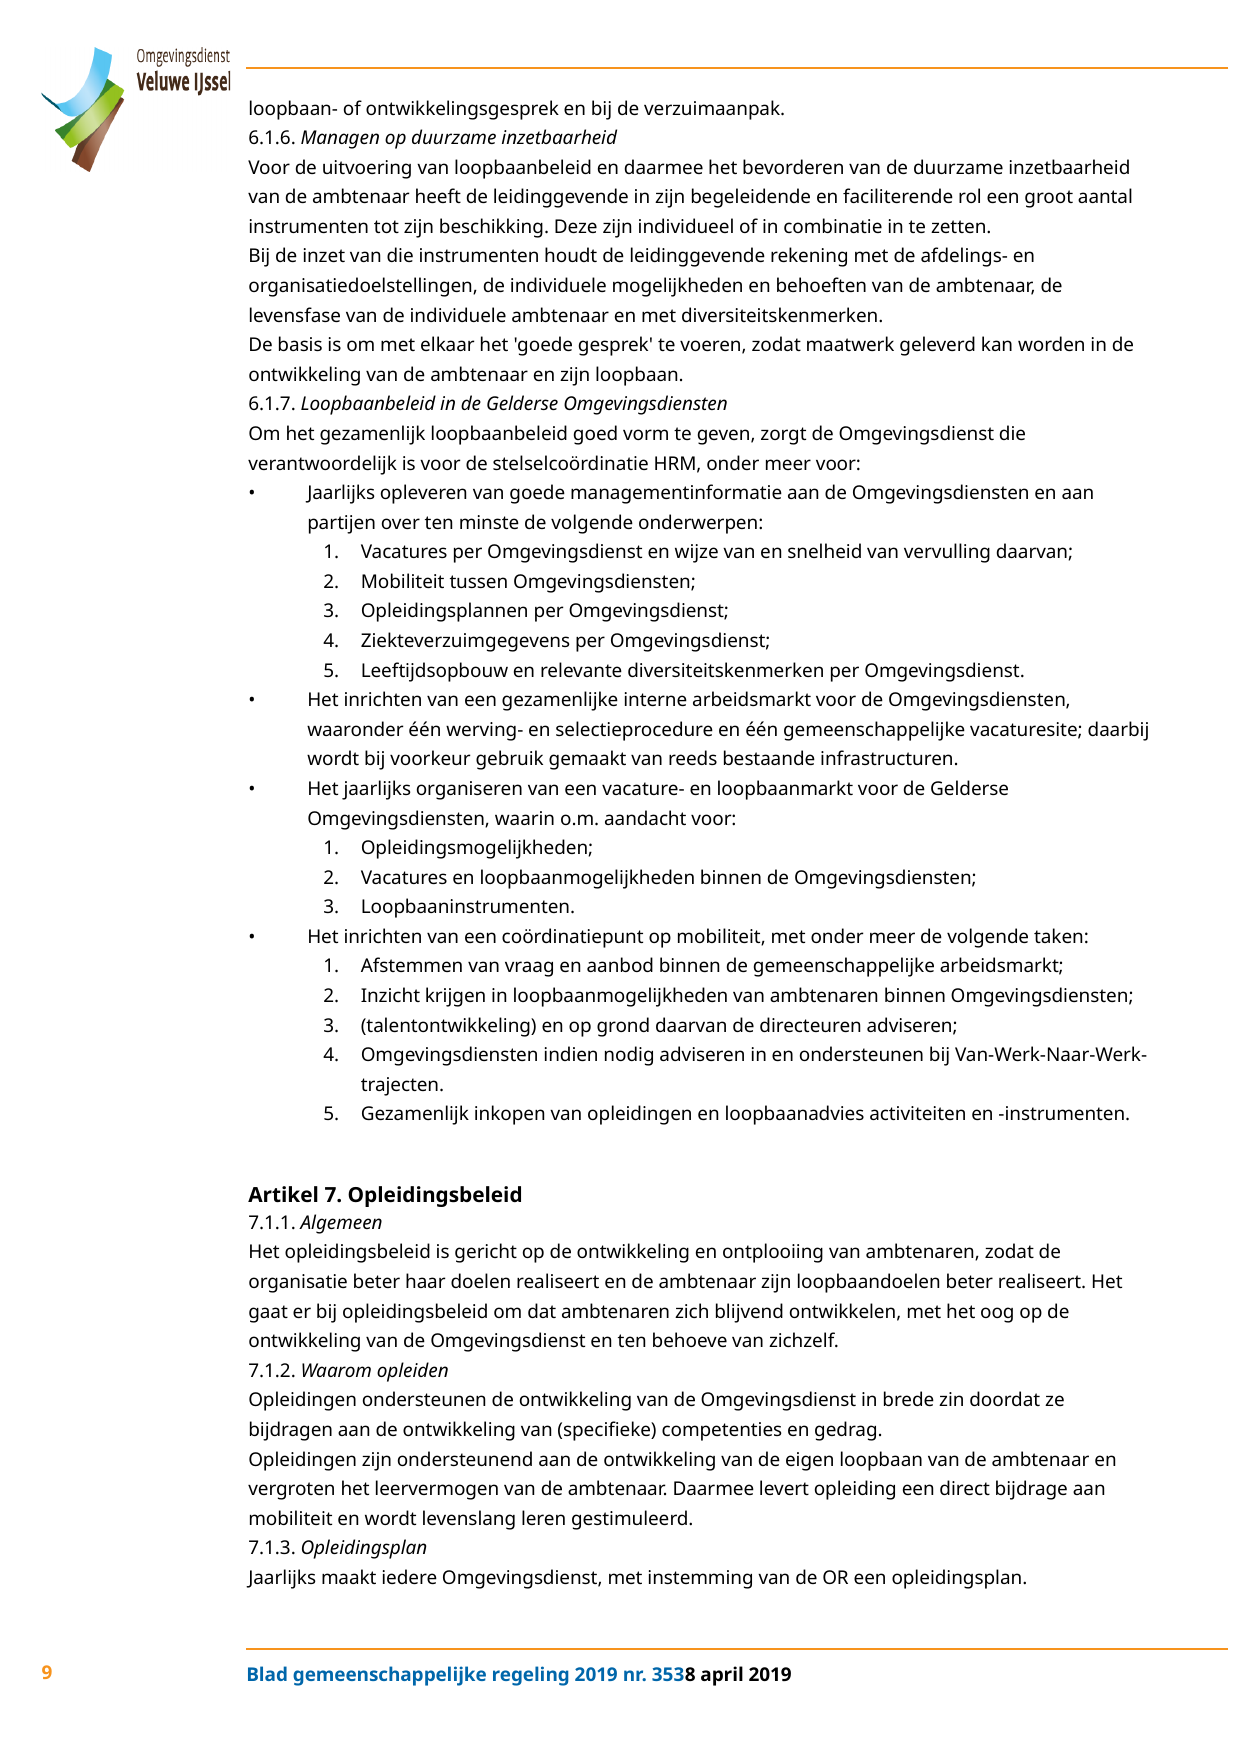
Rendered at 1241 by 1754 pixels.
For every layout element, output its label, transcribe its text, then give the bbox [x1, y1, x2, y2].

list Mobiliteit tussen Omgevingsdiensten; [323, 568, 1152, 594]
text Bij de inzet van die instrumenten houdt de leidinggevende rekening met de afdelings- en organisatiedoelstellingen, de individuele mogelijkheden en behoeften van de ambtenaar, de levensfase van de individuele ambtenaar en met diversiteitskenmerken. [248, 243, 1152, 328]
list Gezamenlijk inkopen van opleidingen en loopbaanadvies activiteiten en -instrumenten. [323, 1101, 1152, 1126]
text loopbaan- of ontwikkelingsgesprek en bij de verzuimaanpak. [248, 95, 1152, 121]
list Ziekteverzuimgegevens per Omgevingsdienst; [323, 627, 1152, 653]
list Afstemmen van vraag en aanbod binnen de gemeenschappelijke arbeidsmarkt; [323, 953, 1152, 978]
text 6.1.7. Loopbaanbeleid in de Gelderse Omgevingsdiensten [248, 391, 1152, 416]
list Vacatures per Omgevingsdienst en wijze van en snelheid van vervulling daarvan; [323, 538, 1152, 564]
list Opleidingsplannen per Omgevingsdienst; [323, 598, 1152, 623]
text 7.1.3. Opleidingsplan [248, 1534, 1152, 1560]
list Inzicht krijgen in loopbaanmogelijkheden van ambtenaren binnen Omgevingsdiensten; [323, 982, 1152, 1008]
text Voor de uitvoering van loopbaanbeleid en daarmee het bevorderen van de duurzame inzetbaarheid van de ambtenaar heeft de leidinggevende in zijn begeleidende en faciliterende rol een groot aantal instrumenten tot zijn beschikking. Deze zijn individueel of in combinatie in te zetten. [248, 154, 1152, 239]
list Vacatures en loopbaanmogelijkheden binnen de Omgevingsdiensten; [323, 864, 1152, 890]
text Opleidingen ondersteunen de ontwikkeling van de Omgevingsdienst in brede zin doordat ze bijdragen aan de ontwikkeling van (specifieke) competenties en gedrag. [248, 1387, 1152, 1442]
text Jaarlijks maakt iedere Omgevingsdienst, met instemming van de OR een opleidingsplan. [248, 1564, 1152, 1590]
list Opleidingsmogelijkheden; [323, 834, 1152, 860]
text Opleidingen zijn ondersteunend aan de ontwikkeling van de eigen loopbaan van de ambtenaar en vergroten het leervermogen van de ambtenaar. Daarmee levert opleiding een direct bijdrage aan mobiliteit en wordt levenslang leren gestimuleerd. [248, 1446, 1152, 1531]
list Het inrichten van een gezamenlijke interne arbeidsmarkt voor de Omgevingsdiensten, waaronder één werving- en selectieprocedure en één gemeenschappelijke vacaturesite; daarbij wordt bij voorkeur gebruik gemaakt van reeds bestaande infrastructuren. [248, 686, 1152, 771]
list Jaarlijks opleveren van goede managementinformatie aan de Omgevingsdiensten en aan partijen over ten minste de volgende onderwerpen: [248, 479, 1152, 535]
list (talentontwikkeling) en op grond daarvan de directeuren adviseren; [323, 1012, 1152, 1038]
list Leeftijdsopbouw en relevante diversiteitskenmerken per Omgevingsdienst. [323, 657, 1152, 683]
text 6.1.6. Managen op duurzame inzetbaarheid [248, 124, 1152, 150]
text Om het gezamenlijk loopbaanbeleid goed vorm te geven, zorgt de Omgevingsdienst die verantwoordelijk is voor de stelselcoördinatie HRM, onder meer voor: [248, 420, 1152, 476]
list Het inrichten van een coördinatiepunt op mobiliteit, met onder meer de volgende taken: [248, 923, 1152, 949]
text Het opleidingsbeleid is gericht op de ontwikkeling en ontplooiing van ambtenaren, zodat de organisatie beter haar doelen realiseert en de ambtenaar zijn loopbaandoelen beter realiseert. Het gaat er bij opleidingsbeleid om dat ambtenaren zich blijvend ontwikkelen, met het oog op de ontwikkeling van de Omgevingsdienst en ten behoeve van zichzelf. [248, 1239, 1152, 1353]
list Het jaarlijks organiseren van een vacature- en loopbaanmarkt voor de Gelderse Omgevingsdiensten, waarin o.m. aandacht voor: [248, 775, 1152, 831]
text 7.1.2. Waarom opleiden [248, 1357, 1152, 1383]
list Loopbaaninstrumenten. [323, 893, 1152, 919]
picture [41, 47, 231, 172]
text De basis is om met elkaar het 'goede gesprek' te voeren, zodat maatwerk geleverd kan worden in de ontwikkeling van de ambtenaar en zijn loopbaan. [248, 331, 1152, 387]
text 7.1.1. Algemeen [248, 1209, 1152, 1235]
list Omgevingsdiensten indien nodig adviseren in en ondersteunen bij Van-Werk-Naar-Werk-trajecten. [323, 1041, 1152, 1097]
text Artikel 7. Opleidingsbeleid [248, 1181, 1152, 1209]
